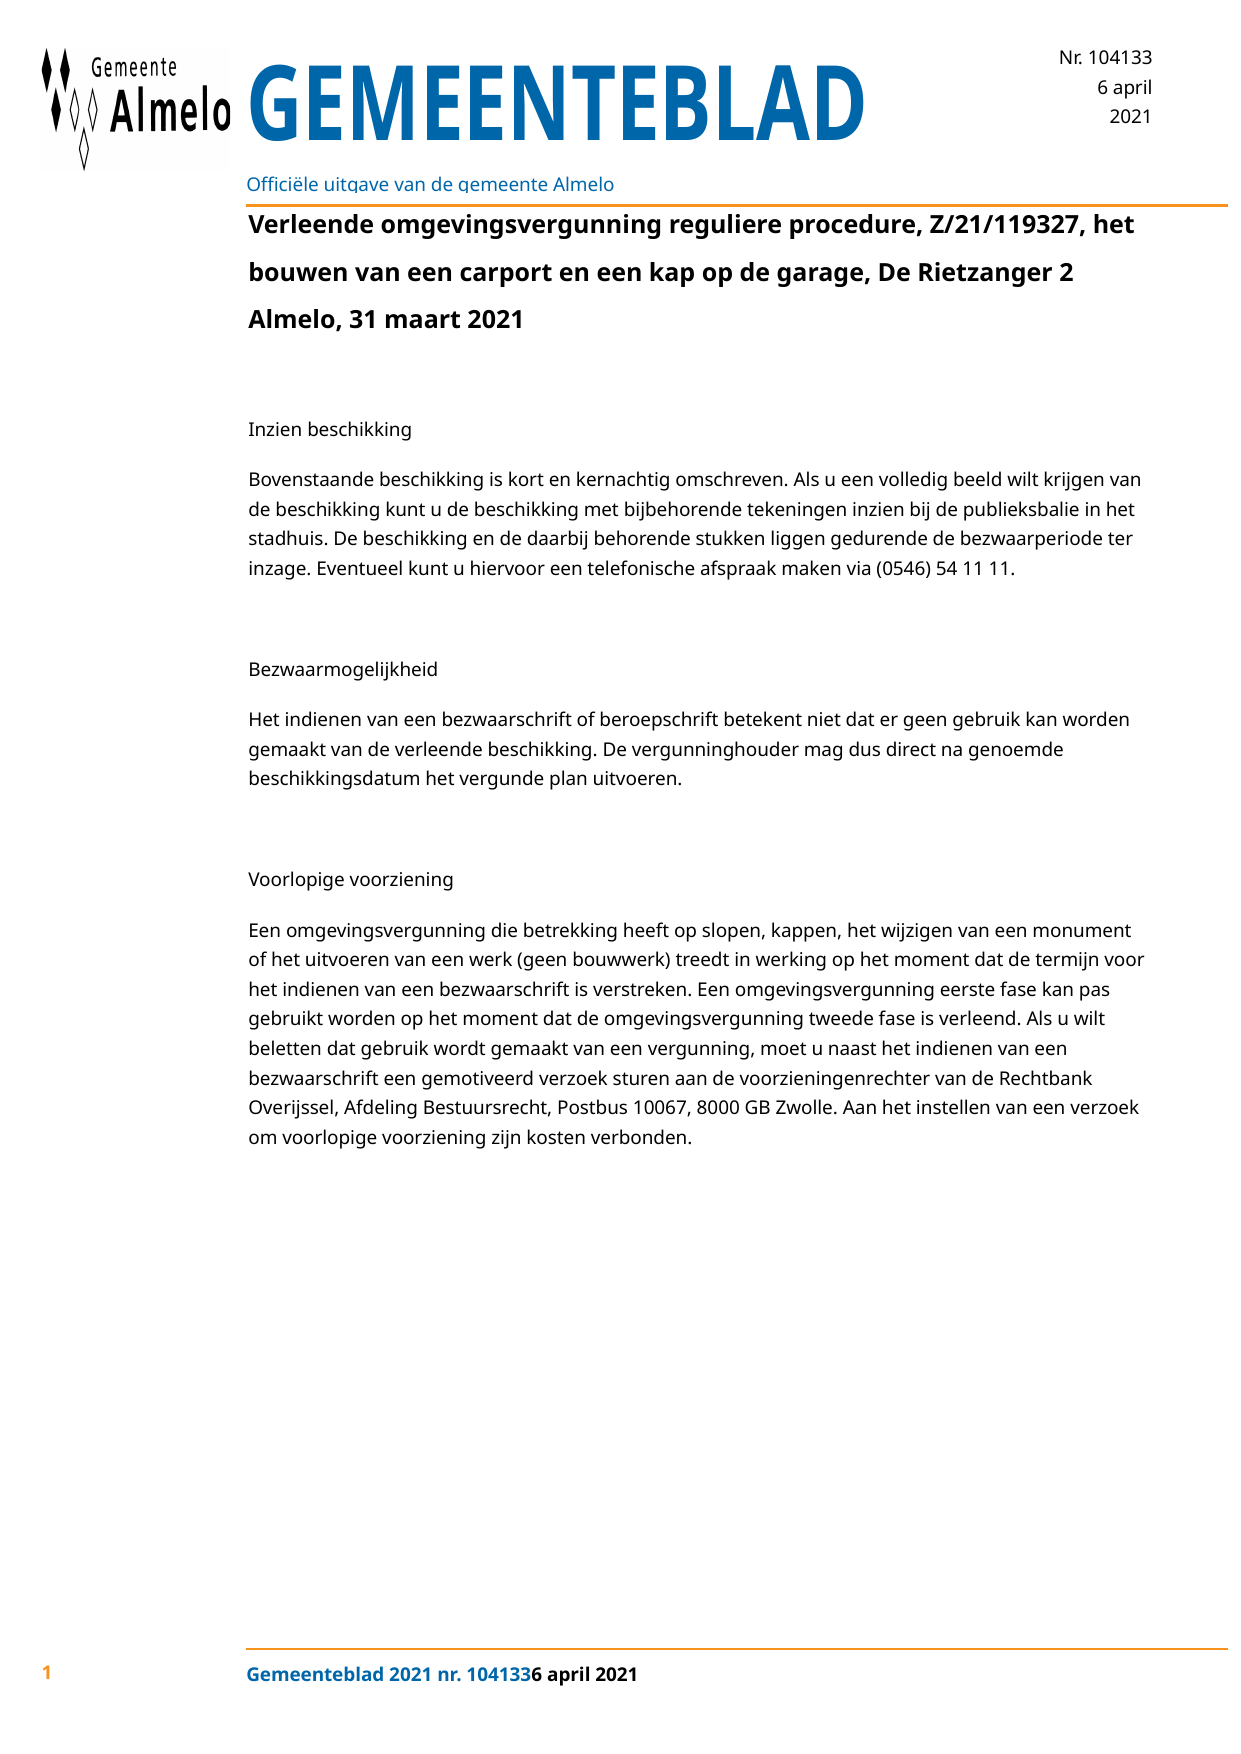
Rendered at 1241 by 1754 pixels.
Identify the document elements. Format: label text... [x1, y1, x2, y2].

text Voorlopige voorziening [248, 866, 1152, 892]
text Een omgevingsvergunning die betrekking heeft op slopen, kappen, het wijzigen van een monument of het uitvoeren van een werk (geen bouwwerk) treedt in werking op het moment dat de termijn voor het indienen van een bezwaarschrift is verstreken. Een omgevingsvergunning eerste fase kan pas gebruikt worden op het moment dat de omgevingsvergunning tweede fase is verleend. Als u wilt beletten dat gebruik wordt gemaakt van een vergunning, moet u naast het indienen van een bezwaarschrift een gemotiveerd verzoek sturen aan de voorzieningenrechter van de Rechtbank Overijssel, Afdeling Bestuursrecht, Postbus 10067, 8000 GB Zwolle. Aan het instellen van een verzoek om voorlopige voorziening zijn kosten verbonden. [248, 917, 1152, 1149]
text Bovenstaande beschikking is kort en kernachtig omschreven. Als u een volledig beeld wilt krijgen van de beschikking kunt u de beschikking met bijbehorende tekeningen inzien bij de publieksbalie in het stadhuis. De beschikking en de daarbij behorende stukken liggen gedurende de bezwaarperiode ter inzage. Eventueel kunt u hiervoor een telefonische afspraak maken via (0546) 54 11 11. [248, 466, 1152, 581]
text Inzien beschikking [248, 416, 1152, 442]
picture [41, 47, 231, 172]
text Verleende omgevingsvergunning reguliere procedure, Z/21/119327, het bouwen van een carport en een kap op de garage, De Rietzanger 2 Almelo, 31 maart 2021 [248, 207, 1152, 336]
text Het indienen van een bezwaarschrift of beroepschrift betekent niet dat er geen gebruik kan worden gemaakt van de verleende beschikking. De vergunninghouder mag dus direct na genoemde beschikkingsdatum het vergunde plan uitvoeren. [248, 706, 1152, 791]
text Bezwaarmogelijkheid [248, 656, 1152, 682]
